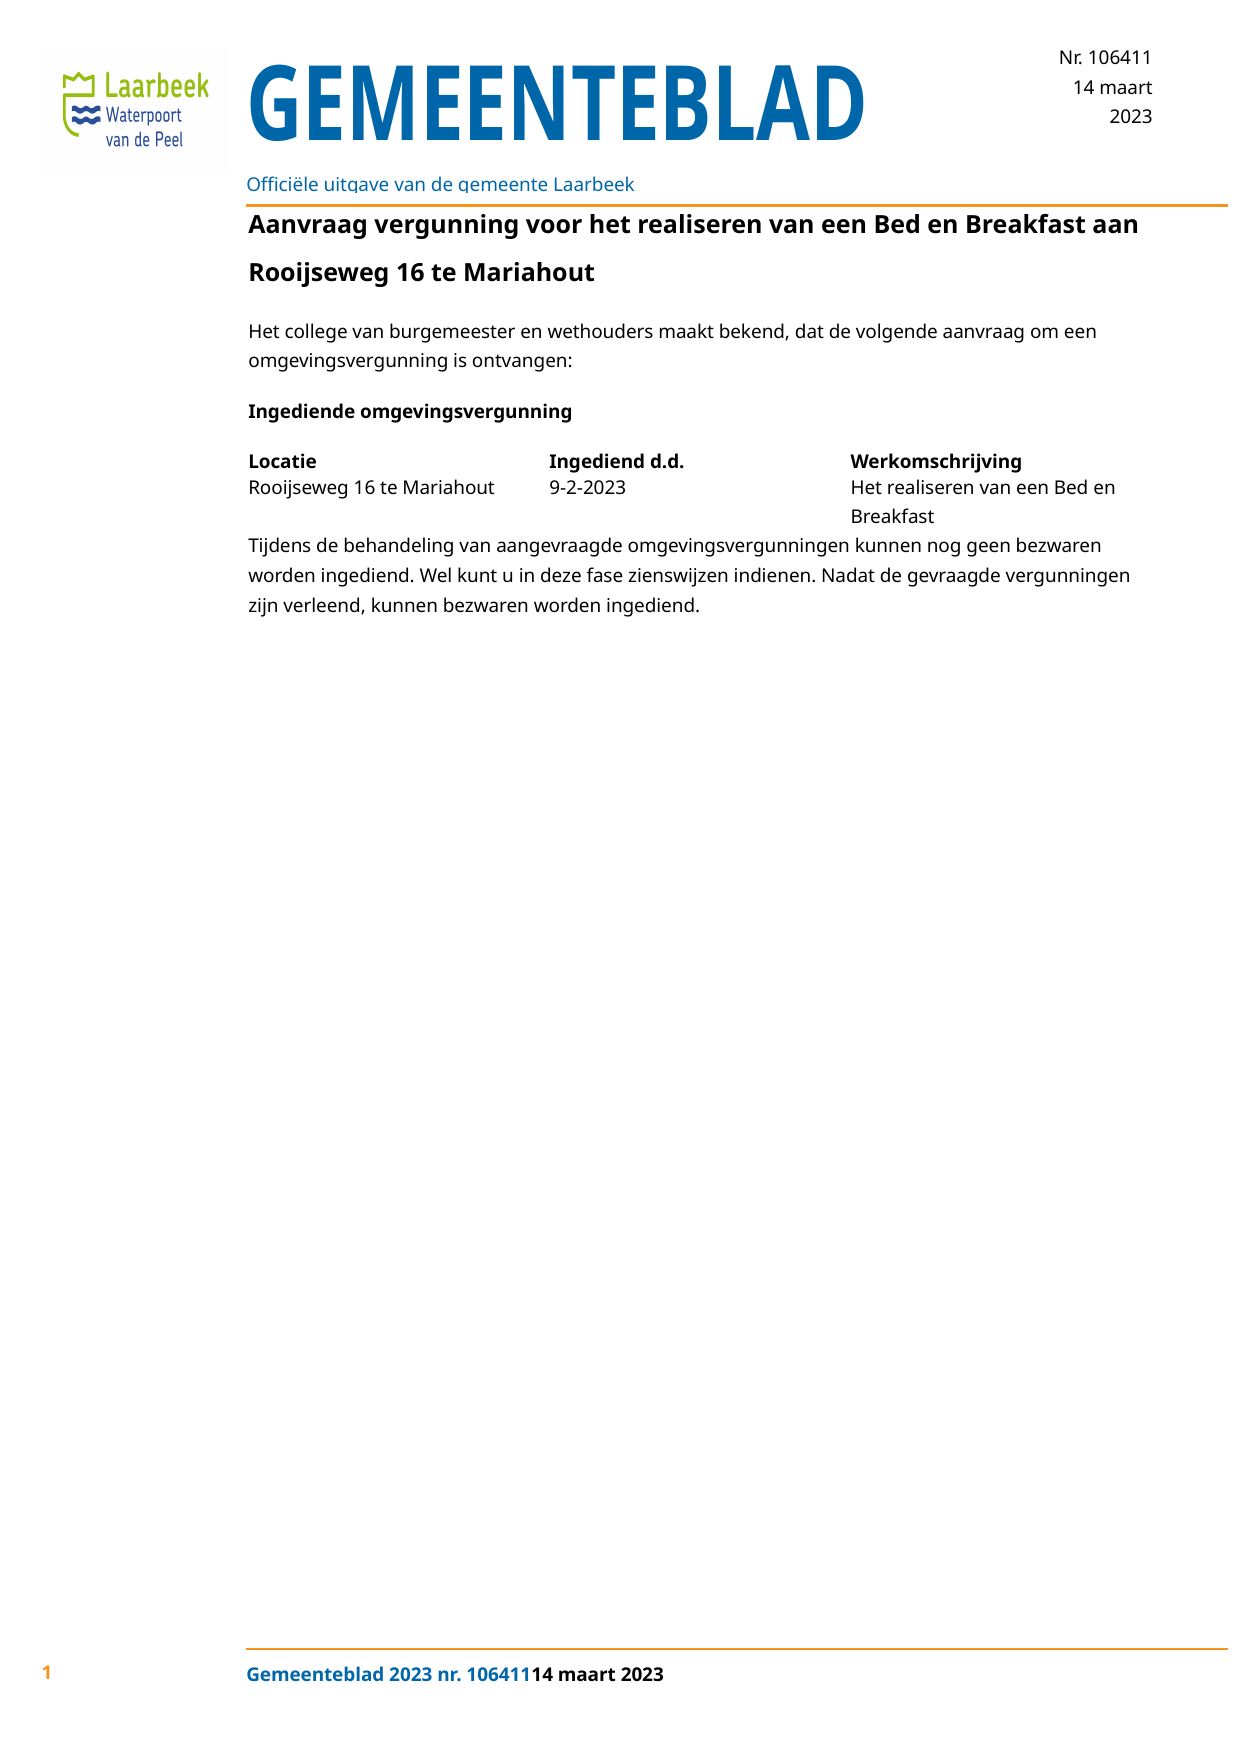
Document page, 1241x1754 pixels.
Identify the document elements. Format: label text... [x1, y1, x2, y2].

table_header Ingediend d.d. [549, 449, 850, 474]
text Het college van burgemeester en wethouders maakt bekend, dat de volgende aanvraag om een omgevingsvergunning is ontvangen: [248, 318, 1152, 373]
table_cell Rooijseweg 16 te Mariahout [248, 474, 549, 529]
table_header Werkomschrijving [850, 449, 1152, 474]
table_cell Het realiseren van een Bed en Breakfast [850, 474, 1152, 529]
table_header Locatie [248, 449, 549, 474]
text Tijdens de behandeling van aangevraagde omgevingsvergunningen kunnen nog geen bezwaren worden ingediend. Wel kunt u in deze fase zienswijzen indienen. Nadat de gevraagde vergunningen zijn verleend, kunnen bezwaren worden ingediend. [248, 533, 1152, 618]
text Ingediende omgevingsvergunning [248, 398, 1152, 424]
picture [41, 47, 231, 172]
text Aanvraag vergunning voor het realiseren van een Bed en Breakfast aan Rooijseweg 16 te Mariahout [248, 207, 1152, 288]
table_cell 9-2-2023 [549, 474, 850, 529]
